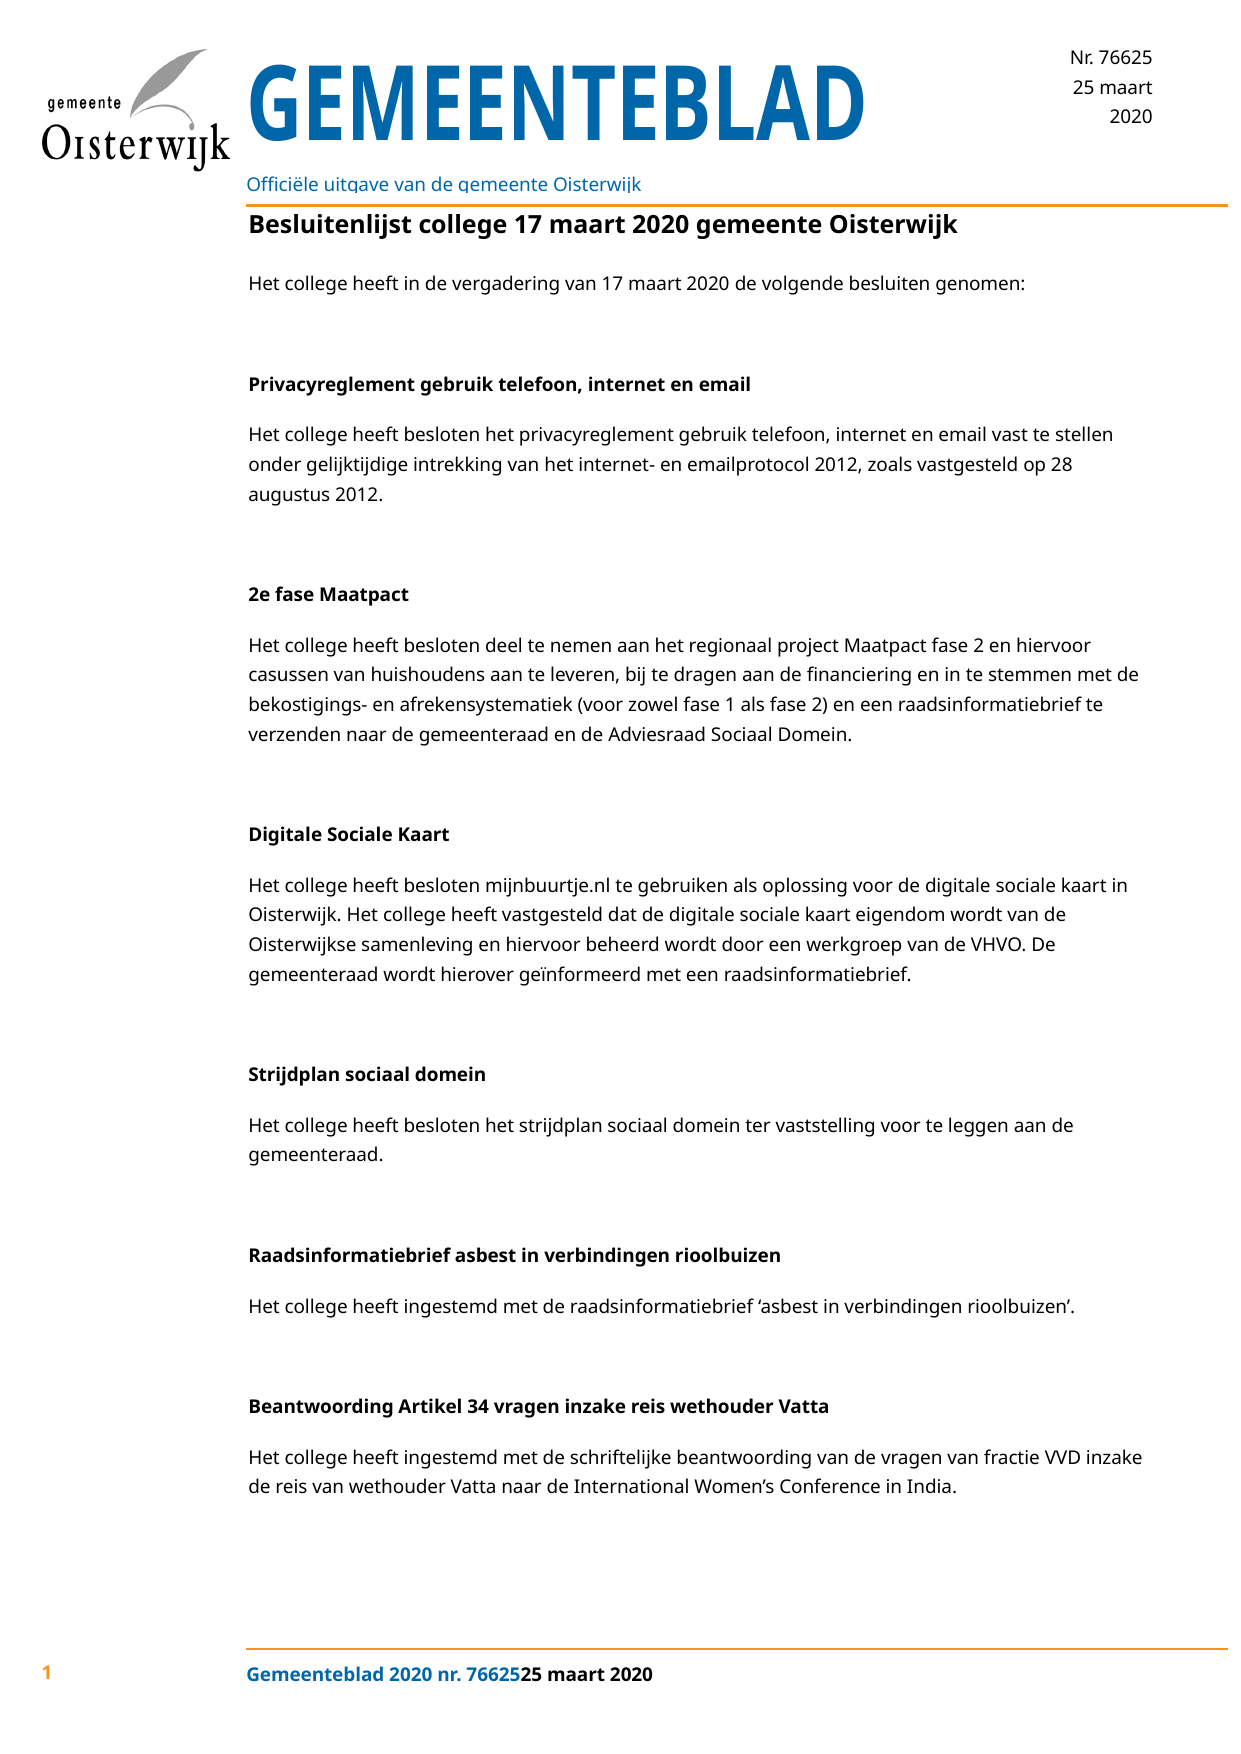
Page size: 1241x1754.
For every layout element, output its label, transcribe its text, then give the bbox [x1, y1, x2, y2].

text Het college heeft ingestemd met de raadsinformatiebrief ‘asbest in verbindingen rioolbuizen’. [248, 1293, 1152, 1318]
text Strijdplan sociaal domein [248, 1062, 1152, 1087]
text Het college heeft besloten het privacyreglement gebruik telefoon, internet en email vast te stellen onder gelijktijdige intrekking van het internet- en emailprotocol 2012, zoals vastgesteld op 28 augustus 2012. [248, 422, 1152, 506]
text Besluitenlijst college 17 maart 2020 gemeente Oisterwijk [248, 207, 1152, 241]
picture [41, 47, 231, 172]
text Het college heeft besloten mijnbuurtje.nl te gebruiken als oplossing voor de digitale sociale kaart in Oisterwijk. Het college heeft vastgesteld dat de digitale sociale kaart eigendom wordt van de Oisterwijkse samenleving en hiervoor beheerd wordt door een werkgroep van de VHVO. De gemeenteraad wordt hierover geïnformeerd met een raadsinformatiebrief. [248, 872, 1152, 986]
text Digitale Sociale Kaart [248, 822, 1152, 847]
text Privacyreglement gebruik telefoon, internet en email [248, 371, 1152, 397]
text Het college heeft ingestemd met de schriftelijke beantwoording van de vragen van fractie VVD inzake de reis van wethouder Vatta naar de International Women’s Conference in India. [248, 1444, 1152, 1499]
text Beantwoording Artikel 34 vragen inzake reis wethouder Vatta [248, 1394, 1152, 1419]
text Het college heeft besloten deel te nemen aan het regionaal project Maatpact fase 2 en hiervoor casussen van huishoudens aan te leveren, bij te dragen aan de financiering en in te stemmen met de bekostigings- en afrekensystematiek (voor zowel fase 1 als fase 2) en een raadsinformatiebrief te verzenden naar de gemeenteraad en de Adviesraad Sociaal Domein. [248, 632, 1152, 746]
text Het college heeft besloten het strijdplan sociaal domein ter vaststelling voor te leggen aan de gemeenteraad. [248, 1112, 1152, 1167]
text 2e fase Maatpact [248, 582, 1152, 607]
text Het college heeft in de vergadering van 17 maart 2020 de volgende besluiten genomen: [248, 270, 1152, 296]
text Raadsinformatiebrief asbest in verbindingen rioolbuizen [248, 1242, 1152, 1268]
